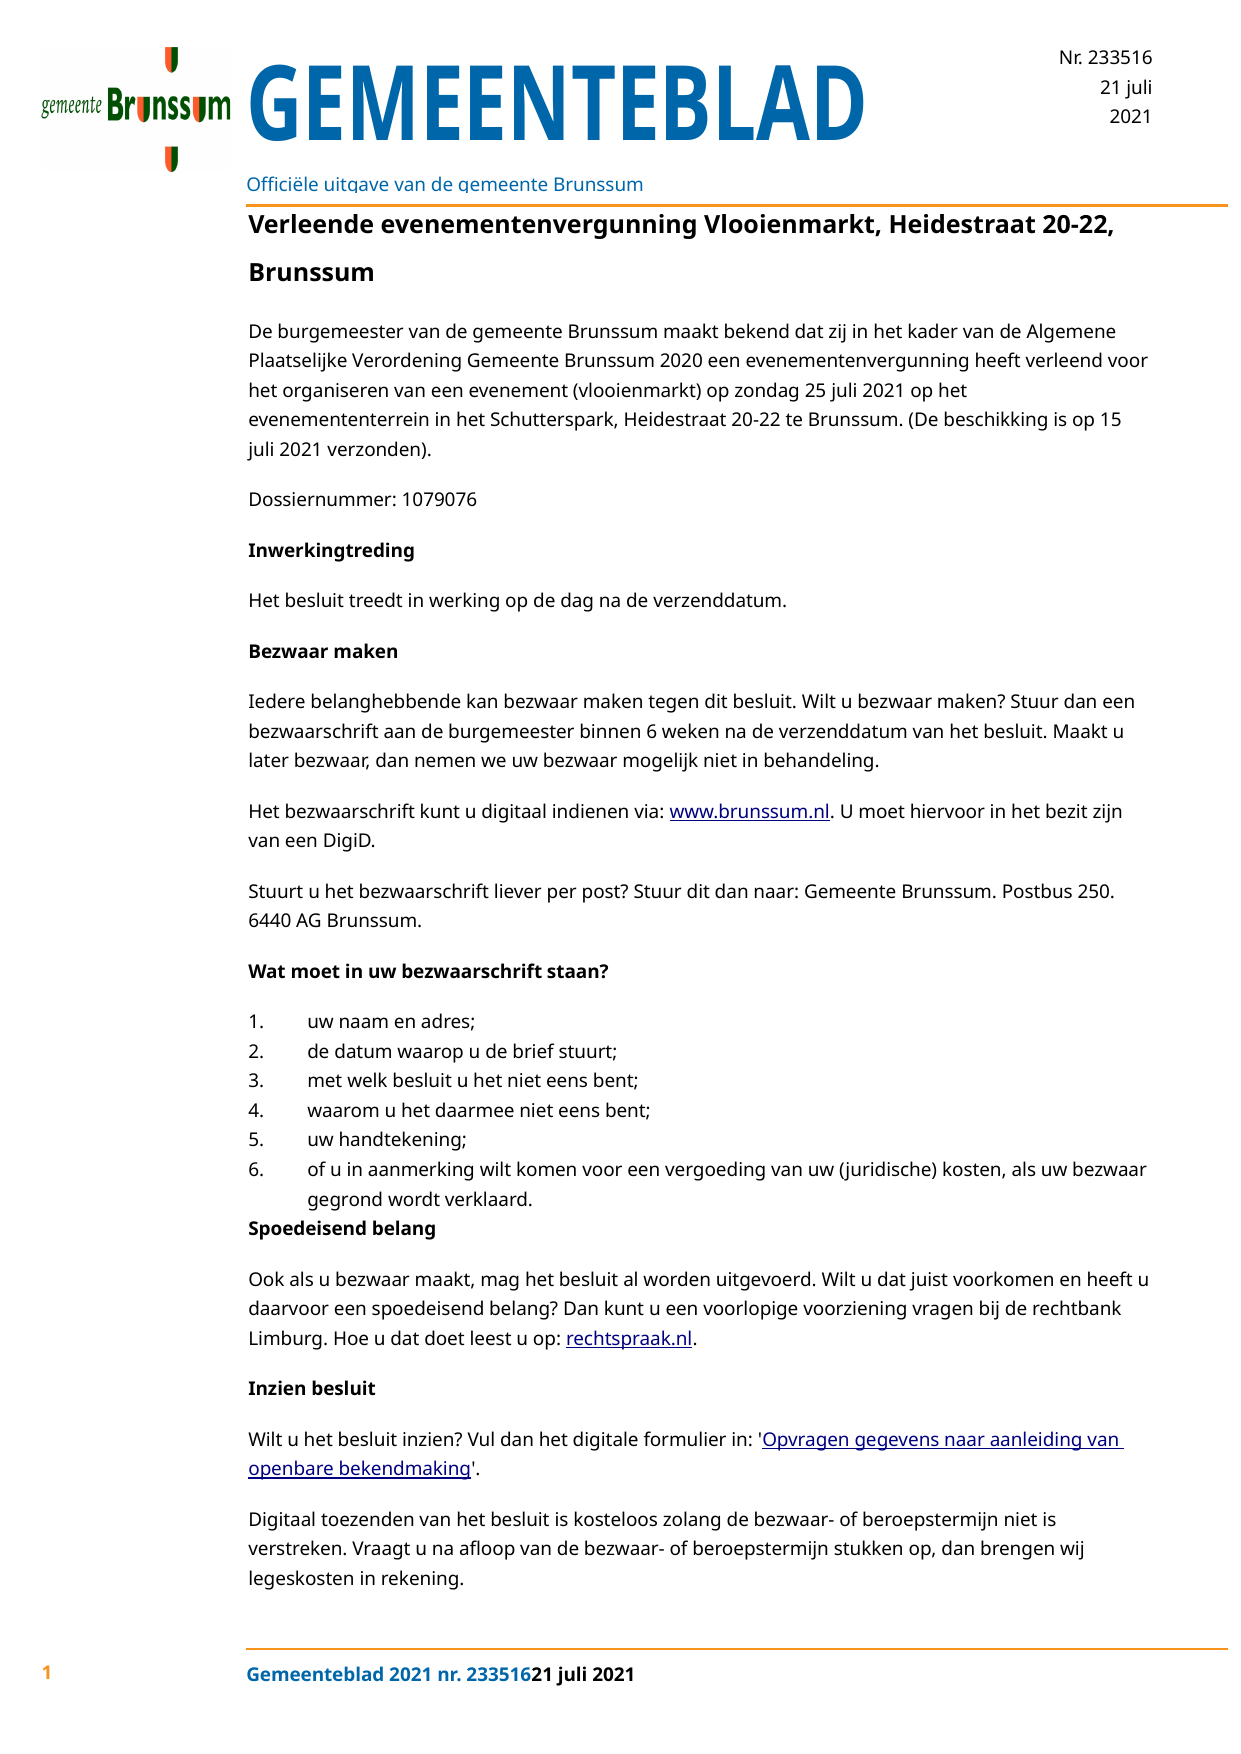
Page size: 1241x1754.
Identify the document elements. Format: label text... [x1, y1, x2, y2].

text Wilt u het besluit inzien? Vul dan het digitale formulier in: 'Opvragen gegevens naar aanleiding van openbare bekendmaking'. [248, 1426, 1152, 1481]
list waarom u het daarmee niet eens bent; [248, 1097, 1152, 1123]
text Digitaal toezenden van het besluit is kosteloos zolang de bezwaar- of beroepstermijn niet is verstreken. Vraagt u na afloop van de bezwaar- of beroepstermijn stukken op, dan brengen wij legeskosten in rekening. [248, 1506, 1152, 1591]
text Het besluit treedt in werking op de dag na de verzenddatum. [248, 587, 1152, 613]
list de datum waarop u de brief stuurt; [248, 1038, 1152, 1064]
text Inzien besluit [248, 1375, 1152, 1401]
list met welk besluit u het niet eens bent; [248, 1067, 1152, 1093]
text Bezwaar maken [248, 638, 1152, 664]
text Spoedeisend belang [248, 1215, 1152, 1241]
text Inwerkingtreding [248, 537, 1152, 563]
text Stuurt u het bezwaarschrift liever per post? Stuur dit dan naar: Gemeente Brunssum. Postbus 250. 6440 AG Brunssum. [248, 878, 1152, 933]
text Het bezwaarschrift kunt u digitaal indienen via: www.brunssum.nl. U moet hiervoor in het bezit zijn van een DigiD. [248, 798, 1152, 853]
text Ook als u bezwaar maakt, mag het besluit al worden uitgevoerd. Wilt u dat juist voorkomen en heeft u daarvoor een spoedeisend belang? Dan kunt u een voorlopige voorziening vragen bij de rechtbank Limburg. Hoe u dat doet leest u op: rechtspraak.nl. [248, 1266, 1152, 1351]
text Dossiernummer: 1079076 [248, 487, 1152, 512]
text Wat moet in uw bezwaarschrift staan? [248, 958, 1152, 984]
list of u in aanmerking wilt komen voor een vergoeding van uw (juridische) kosten, als uw bezwaar gegrond wordt verklaard. [248, 1156, 1152, 1212]
text De burgemeester van de gemeente Brunssum maakt bekend dat zij in het kader van de Algemene Plaatselijke Verordening Gemeente Brunssum 2020 een evenementenvergunning heeft verleend voor het organiseren van een evenement (vlooienmarkt) op zondag 25 juli 2021 op het evenemententerrein in het Schutterspark, Heidestraat 20-22 te Brunssum. (De beschikking is op 15 juli 2021 verzonden). [248, 318, 1152, 462]
text Verleende evenementenvergunning Vlooienmarkt, Heidestraat 20-22, Brunssum [248, 207, 1152, 288]
list uw naam en adres; [248, 1008, 1152, 1034]
text Iedere belanghebbende kan bezwaar maken tegen dit besluit. Wilt u bezwaar maken? Stuur dan een bezwaarschrift aan de burgemeester binnen 6 weken na de verzenddatum van het besluit. Maakt u later bezwaar, dan nemen we uw bezwaar mogelijk niet in behandeling. [248, 688, 1152, 773]
list uw handtekening; [248, 1127, 1152, 1152]
picture [41, 47, 231, 172]
